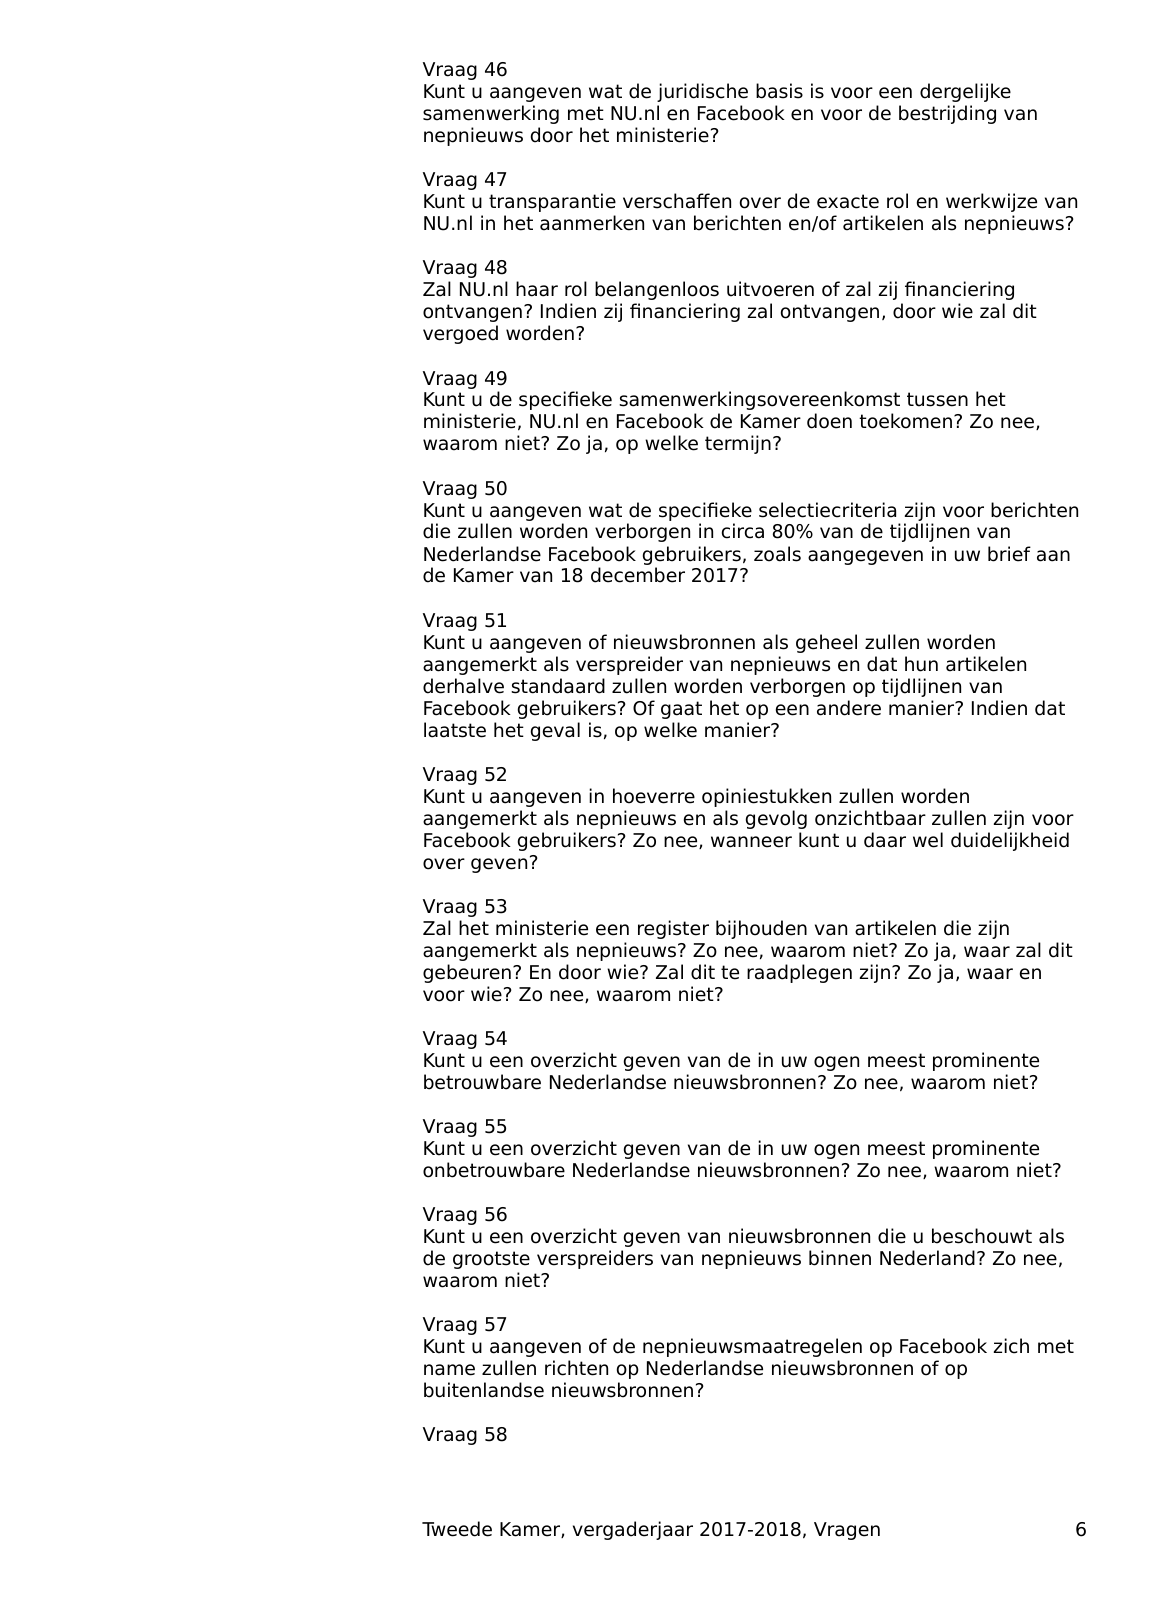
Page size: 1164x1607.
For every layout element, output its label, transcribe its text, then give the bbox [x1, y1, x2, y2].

text Vraag 57 [422, 1314, 1087, 1336]
text Kunt u aangeven of nieuwsbronnen als geheel zullen worden aangemerkt als verspreider van nepnieuws en dat hun artikelen derhalve standaard zullen worden verborgen op tijdlijnen van Facebook gebruikers? Of gaat het op een andere manier? Indien dat laatste het geval is, op welke manier? [422, 632, 1087, 741]
text Kunt u aangeven wat de juridische basis is voor een dergelijke samenwerking met NU.nl en Facebook en voor de bestrijding van nepnieuws door het ministerie? [422, 81, 1087, 147]
text Vraag 52 [422, 764, 1087, 786]
text Kunt u aangeven wat de specifieke selectiecriteria zijn voor berichten die zullen worden verborgen in circa 80% van de tijdlijnen van Nederlandse Facebook gebruikers, zoals aangegeven in uw brief aan de Kamer van 18 december 2017? [422, 499, 1087, 587]
text Kunt u een overzicht geven van de in uw ogen meest prominente betrouwbare Nederlandse nieuwsbronnen? Zo nee, waarom niet? [422, 1050, 1087, 1094]
text Vraag 54 [422, 1028, 1087, 1050]
text Kunt u aangeven in hoeverre opiniestukken zullen worden aangemerkt als nepnieuws en als gevolg onzichtbaar zullen zijn voor Facebook gebruikers? Zo nee, wanneer kunt u daar wel duidelijkheid over geven? [422, 786, 1087, 873]
text Kunt u de specifieke samenwerkingsovereenkomst tussen het ministerie, NU.nl en Facebook de Kamer doen toekomen? Zo nee, waarom niet? Zo ja, op welke termijn? [422, 389, 1087, 455]
text Vraag 46 [422, 59, 1087, 81]
text Vraag 56 [422, 1204, 1087, 1226]
text Kunt u transparantie verschaffen over de exacte rol en werkwijze van NU.nl in het aanmerken van berichten en/of artikelen als nepnieuws? [422, 191, 1087, 235]
text Vraag 47 [422, 169, 1087, 191]
text Vraag 48 [422, 257, 1087, 279]
text Kunt u een overzicht geven van nieuwsbronnen die u beschouwt als de grootste verspreiders van nepnieuws binnen Nederland? Zo nee, waarom niet? [422, 1226, 1087, 1292]
text Kunt u een overzicht geven van de in uw ogen meest prominente onbetrouwbare Nederlandse nieuwsbronnen? Zo nee, waarom niet? [422, 1138, 1087, 1182]
text Zal het ministerie een register bijhouden van artikelen die zijn aangemerkt als nepnieuws? Zo nee, waarom niet? Zo ja, waar zal dit gebeuren? En door wie? Zal dit te raadplegen zijn? Zo ja, waar en voor wie? Zo nee, waarom niet? [422, 918, 1087, 1006]
text Vraag 58 [422, 1424, 1087, 1446]
text Vraag 55 [422, 1116, 1087, 1138]
text Vraag 50 [422, 477, 1087, 499]
text Vraag 51 [422, 609, 1087, 632]
text Zal NU.nl haar rol belangenloos uitvoeren of zal zij financiering ontvangen? Indien zij financiering zal ontvangen, door wie zal dit vergoed worden? [422, 279, 1087, 345]
text Kunt u aangeven of de nepnieuwsmaatregelen op Facebook zich met name zullen richten op Nederlandse nieuwsbronnen of op buitenlandse nieuwsbronnen? [422, 1336, 1087, 1402]
text Vraag 49 [422, 367, 1087, 389]
text Vraag 53 [422, 896, 1087, 918]
